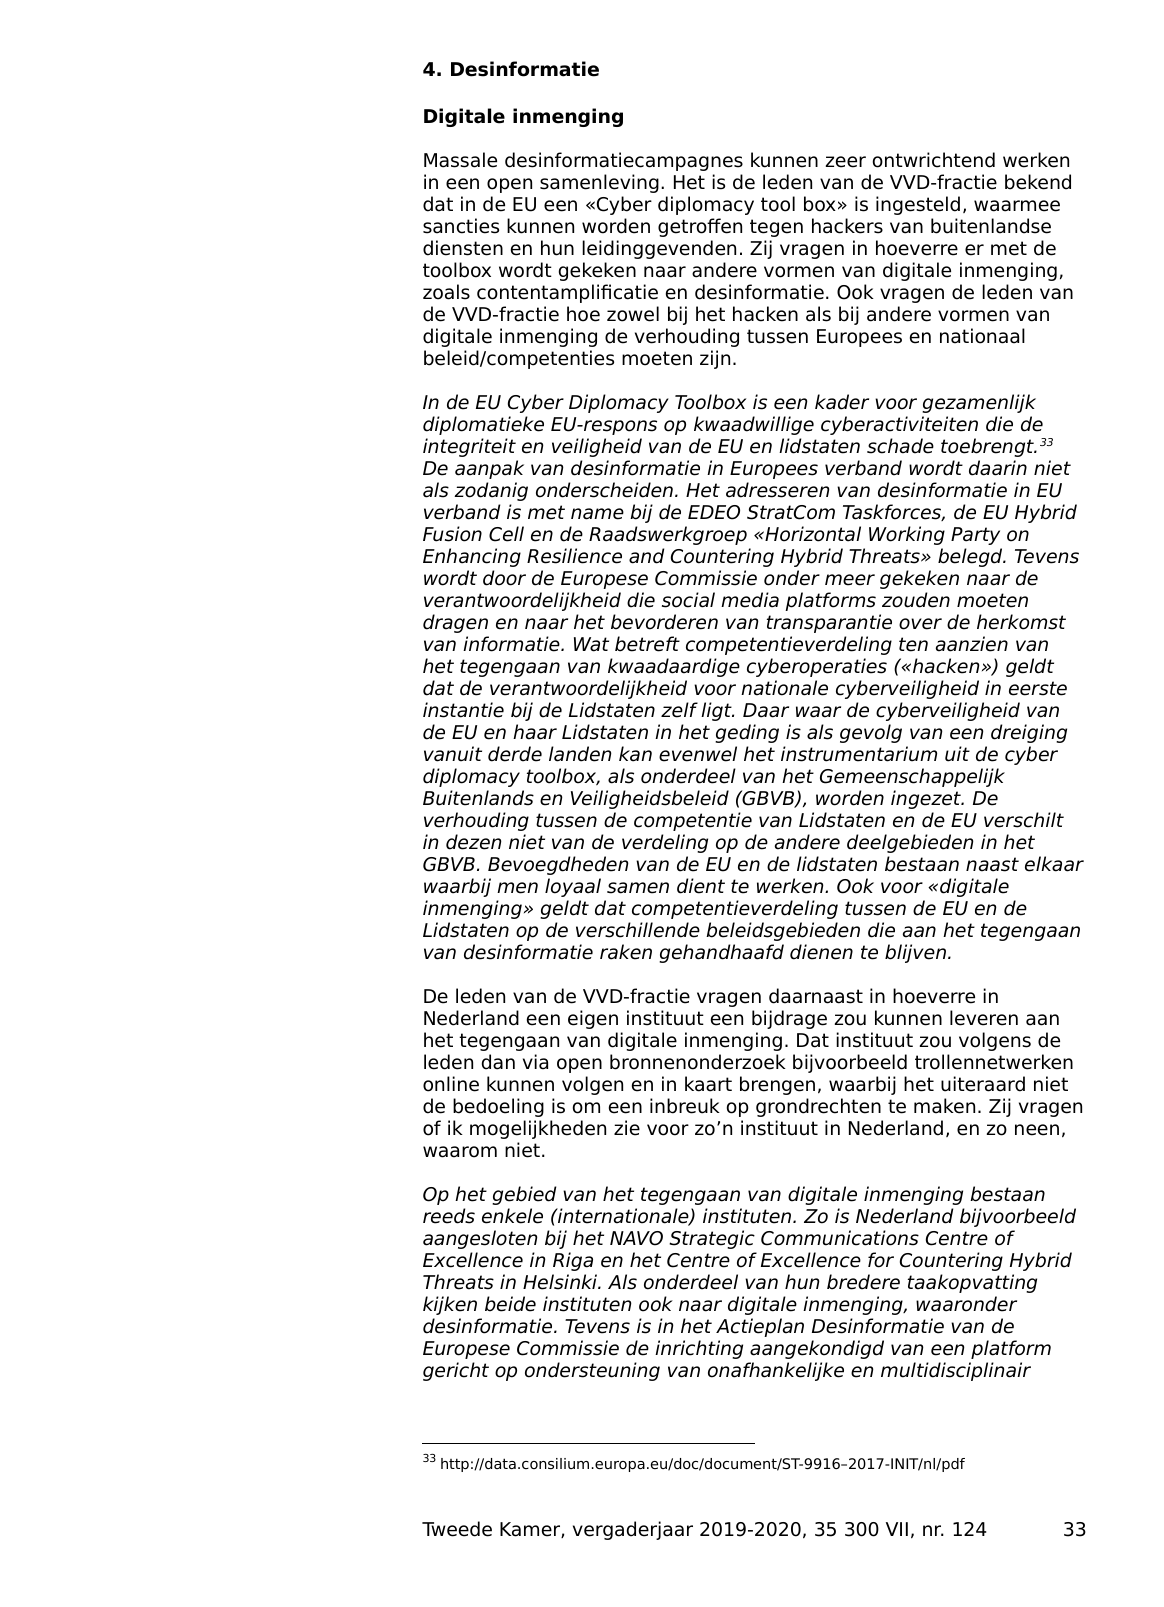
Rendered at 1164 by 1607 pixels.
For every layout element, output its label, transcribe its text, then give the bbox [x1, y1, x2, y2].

text Op het gebied van het tegengaan van digitale inmenging bestaan reeds enkele (internationale) instituten. Zo is Nederland bijvoorbeeld aangesloten bij het NAVO Strategic Communications Centre of Excellence in Riga en het Centre of Excellence for Countering Hybrid Threats in Helsinki. Als onderdeel van hun bredere taakopvatting kijken beide instituten ook naar digitale inmenging, waaronder desinformatie. Tevens is in het Actieplan Desinformatie van de Europese Commissie de inrichting aangekondigd van een platform gericht op ondersteuning van onafhankelijke en multidisciplinair [422, 1184, 1087, 1382]
subtitle 4. Desinformatie [422, 59, 1087, 81]
text http://data.consilium.europa.eu/doc/document/ST-9916–2017-INIT/nl/pdf [422, 1452, 1087, 1474]
text In de EU Cyber Diplomacy Toolbox is een kader voor gezamenlijk diplomatieke EU-respons op kwaadwillige cyberactiviteiten die de integriteit en veiligheid van de EU en lidstaten schade toebrengt. De aanpak van desinformatie in Europees verband wordt daarin niet als zodanig onderscheiden. Het adresseren van desinformatie in EU verband is met name bij de EDEO StratCom Taskforces, de EU Hybrid Fusion Cell en de Raadswerkgroep «Horizontal Working Party on Enhancing Resilience and Countering Hybrid Threats» belegd. Tevens wordt door de Europese Commissie onder meer gekeken naar de verantwoordelijkheid die social media platforms zouden moeten dragen en naar het bevorderen van transparantie over de herkomst van informatie. Wat betreft competentieverdeling ten aanzien van het tegengaan van kwaadaardige cyberoperaties («hacken») geldt dat de verantwoordelijkheid voor nationale cyberveiligheid in eerste instantie bij de Lidstaten zelf ligt. Daar waar de cyberveiligheid van de EU en haar Lidstaten in het geding is als gevolg van een dreiging vanuit derde landen kan evenwel het instrumentarium uit de cyber diplomacy toolbox, als onderdeel van het Gemeenschappelijk Buitenlands en Veiligheidsbeleid (GBVB), worden ingezet. De verhouding tussen de competentie van Lidstaten en de EU verschilt in dezen niet van de verdeling op de andere deelgebieden in het GBVB. Bevoegdheden van de EU en de lidstaten bestaan naast elkaar waarbij men loyaal samen dient te werken. Ook voor «digitale inmenging» geldt dat competentieverdeling tussen de EU en de Lidstaten op de verschillende beleidsgebieden die aan het tegengaan van desinformatie raken gehandhaafd dienen te blijven. [422, 392, 1087, 964]
text Massale desinformatiecampagnes kunnen zeer ontwrichtend werken in een open samenleving. Het is de leden van de VVD-fractie bekend dat in de EU een «Cyber diplomacy tool box» is ingesteld, waarmee sancties kunnen worden getroffen tegen hackers van buitenlandse diensten en hun leidinggevenden. Zij vragen in hoeverre er met de toolbox wordt gekeken naar andere vormen van digitale inmenging, zoals contentamplificatie en desinformatie. Ook vragen de leden van de VVD-fractie hoe zowel bij het hacken als bij andere vormen van digitale inmenging de verhouding tussen Europees en nationaal beleid/competenties moeten zijn. [422, 150, 1087, 370]
subtitle Digitale inmenging [422, 106, 1087, 128]
text De leden van de VVD-fractie vragen daarnaast in hoeverre in Nederland een eigen instituut een bijdrage zou kunnen leveren aan het tegengaan van digitale inmenging. Dat instituut zou volgens de leden dan via open bronnenonderzoek bijvoorbeeld trollennetwerken online kunnen volgen en in kaart brengen, waarbij het uiteraard niet de bedoeling is om een inbreuk op grondrechten te maken. Zij vragen of ik mogelijkheden zie voor zo’n instituut in Nederland, en zo neen, waarom niet. [422, 986, 1087, 1162]
